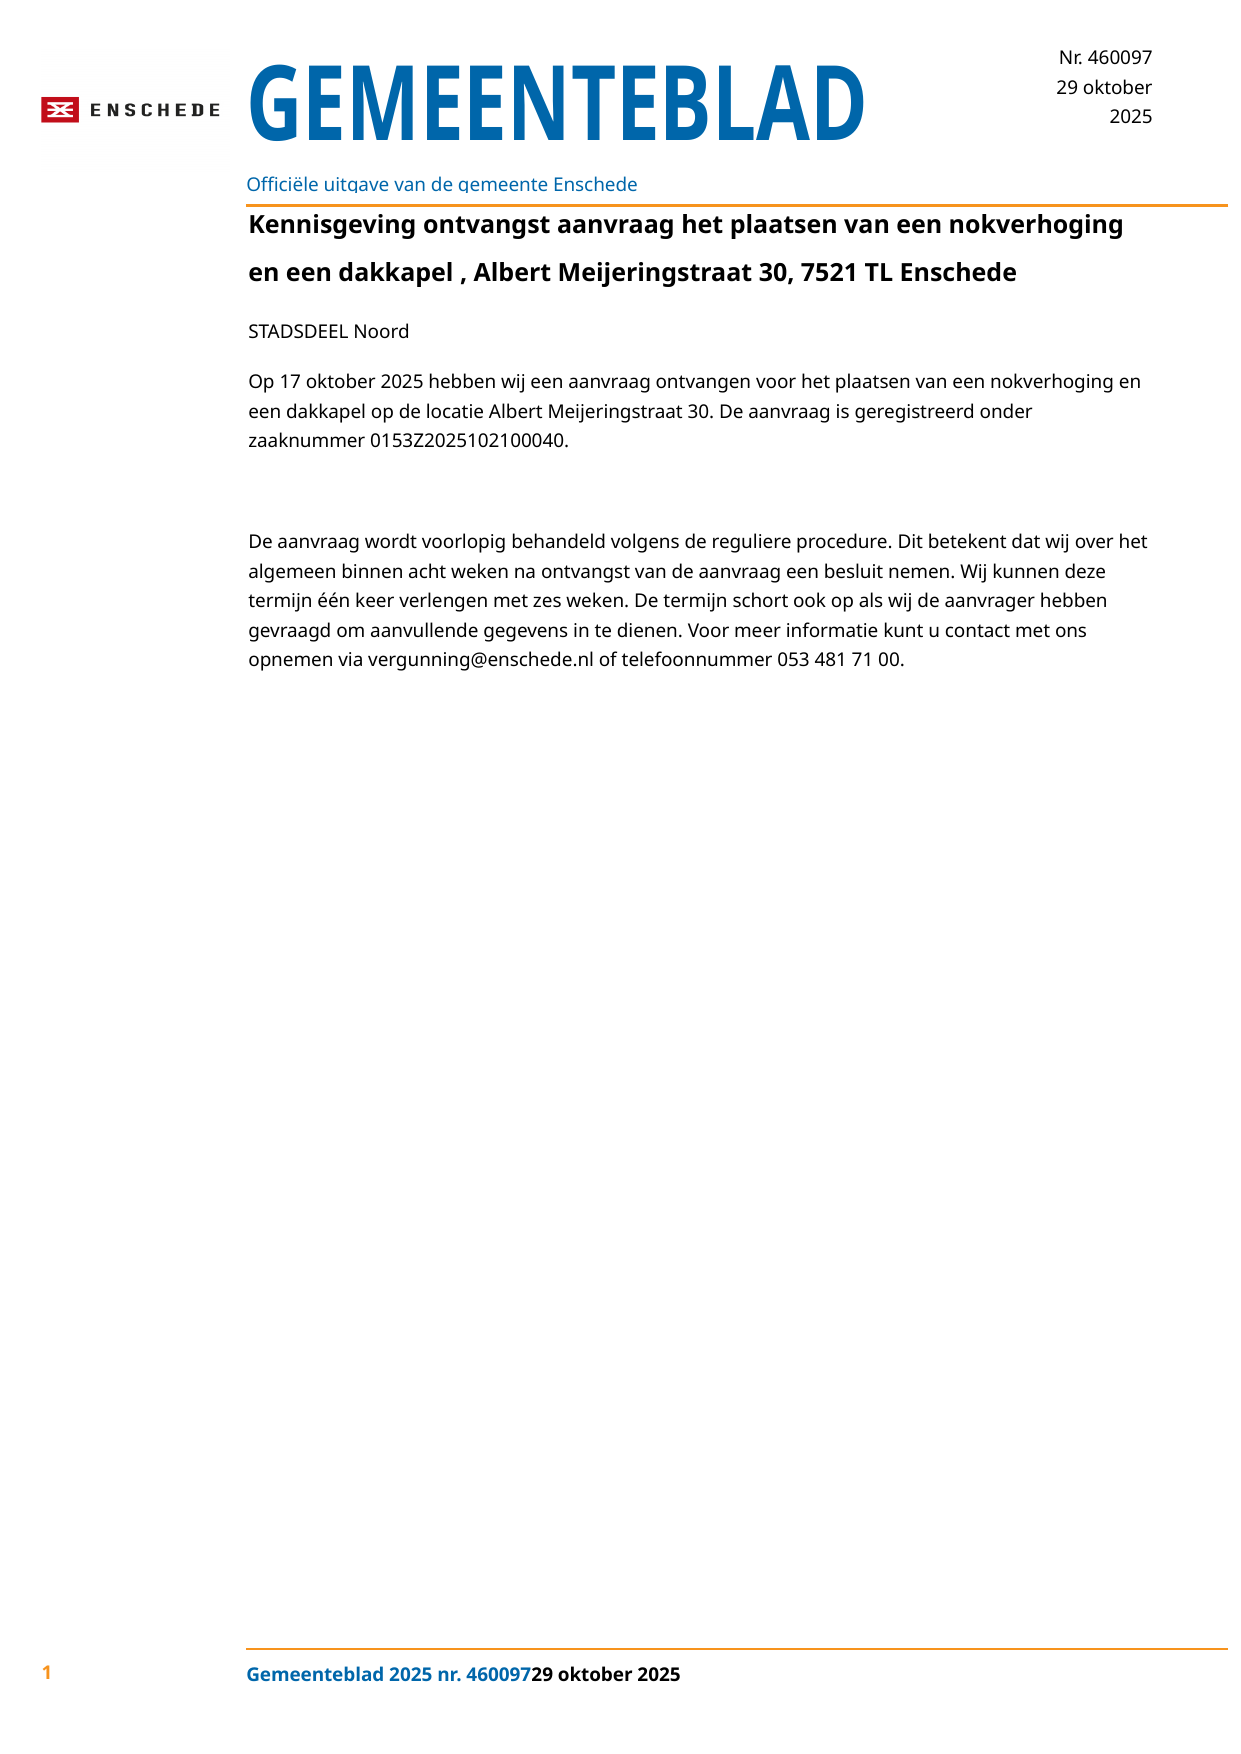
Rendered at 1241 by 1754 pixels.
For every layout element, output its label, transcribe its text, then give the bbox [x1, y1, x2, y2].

text Kennisgeving ontvangst aanvraag het plaatsen van een nokverhoging en een dakkapel , Albert Meijeringstraat 30, 7521 TL Enschede [248, 207, 1152, 288]
text Op 17 oktober 2025 hebben wij een aanvraag ontvangen voor het plaatsen van een nokverhoging en een dakkapel op de locatie Albert Meijeringstraat 30. De aanvraag is geregistreerd onder zaaknummer 0153Z2025102100040. [248, 368, 1152, 453]
picture [41, 47, 231, 172]
text STADSDEEL Noord [248, 318, 1152, 344]
text De aanvraag wordt voorlopig behandeld volgens de reguliere procedure. Dit betekent dat wij over het algemeen binnen acht weken na ontvangst van de aanvraag een besluit nemen. Wij kunnen deze termijn één keer verlengen met zes weken. De termijn schort ook op als wij de aanvrager hebben gevraagd om aanvullende gegevens in te dienen. Voor meer informatie kunt u contact met ons opnemen via vergunning@enschede.nl of telefoonnummer 053 481 71 00. [248, 528, 1152, 672]
